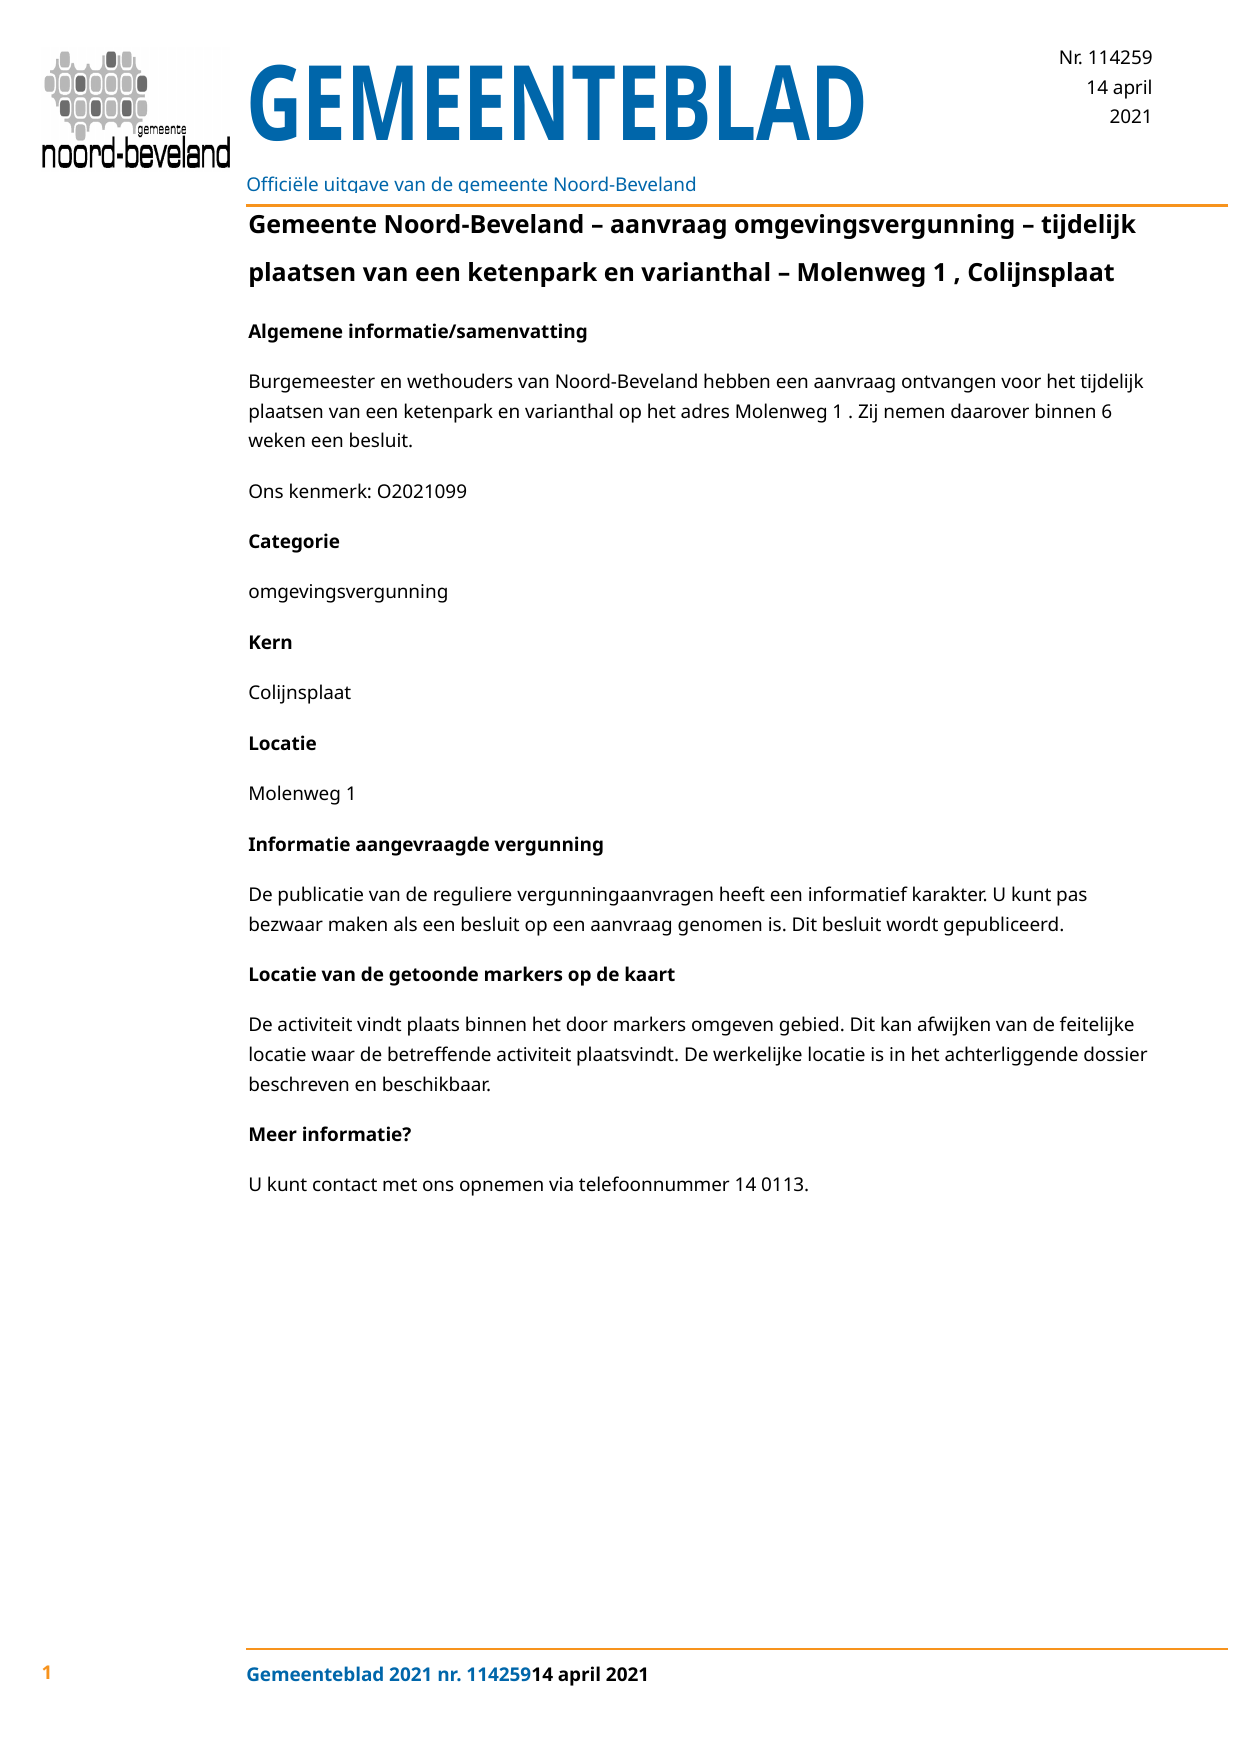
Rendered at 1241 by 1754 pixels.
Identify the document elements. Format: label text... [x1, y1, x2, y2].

text U kunt contact met ons opnemen via telefoonnummer 14 0113. [248, 1172, 1152, 1197]
picture [41, 47, 231, 172]
text Locatie van de getoonde markers op de kaart [248, 961, 1152, 987]
text Meer informatie? [248, 1121, 1152, 1147]
text De publicatie van de reguliere vergunningaanvragen heeft een informatief karakter. U kunt pas bezwaar maken als een besluit op een aanvraag genomen is. Dit besluit wordt gepubliceerd. [248, 881, 1152, 937]
text Kern [248, 629, 1152, 655]
text Informatie aangevraagde vergunning [248, 831, 1152, 857]
text omgevingsvergunning [248, 579, 1152, 604]
text Colijnsplaat [248, 679, 1152, 705]
text Gemeente Noord-Beveland – aanvraag omgevingsvergunning – tijdelijk plaatsen van een ketenpark en varianthal – Molenweg 1 , Colijnsplaat [248, 207, 1152, 288]
text Molenweg 1 [248, 780, 1152, 806]
text Categorie [248, 528, 1152, 554]
text Ons kenmerk: O2021099 [248, 478, 1152, 504]
text Algemene informatie/samenvatting [248, 318, 1152, 344]
text Locatie [248, 730, 1152, 756]
text De activiteit vindt plaats binnen het door markers omgeven gebied. Dit kan afwijken van de feitelijke locatie waar de betreffende activiteit plaatsvindt. De werkelijke locatie is in het achterliggende dossier beschreven en beschikbaar. [248, 1012, 1152, 1097]
text Burgemeester en wethouders van Noord-Beveland hebben een aanvraag ontvangen voor het tijdelijk plaatsen van een ketenpark en varianthal op het adres Molenweg 1 . Zij nemen daarover binnen 6 weken een besluit. [248, 368, 1152, 453]
